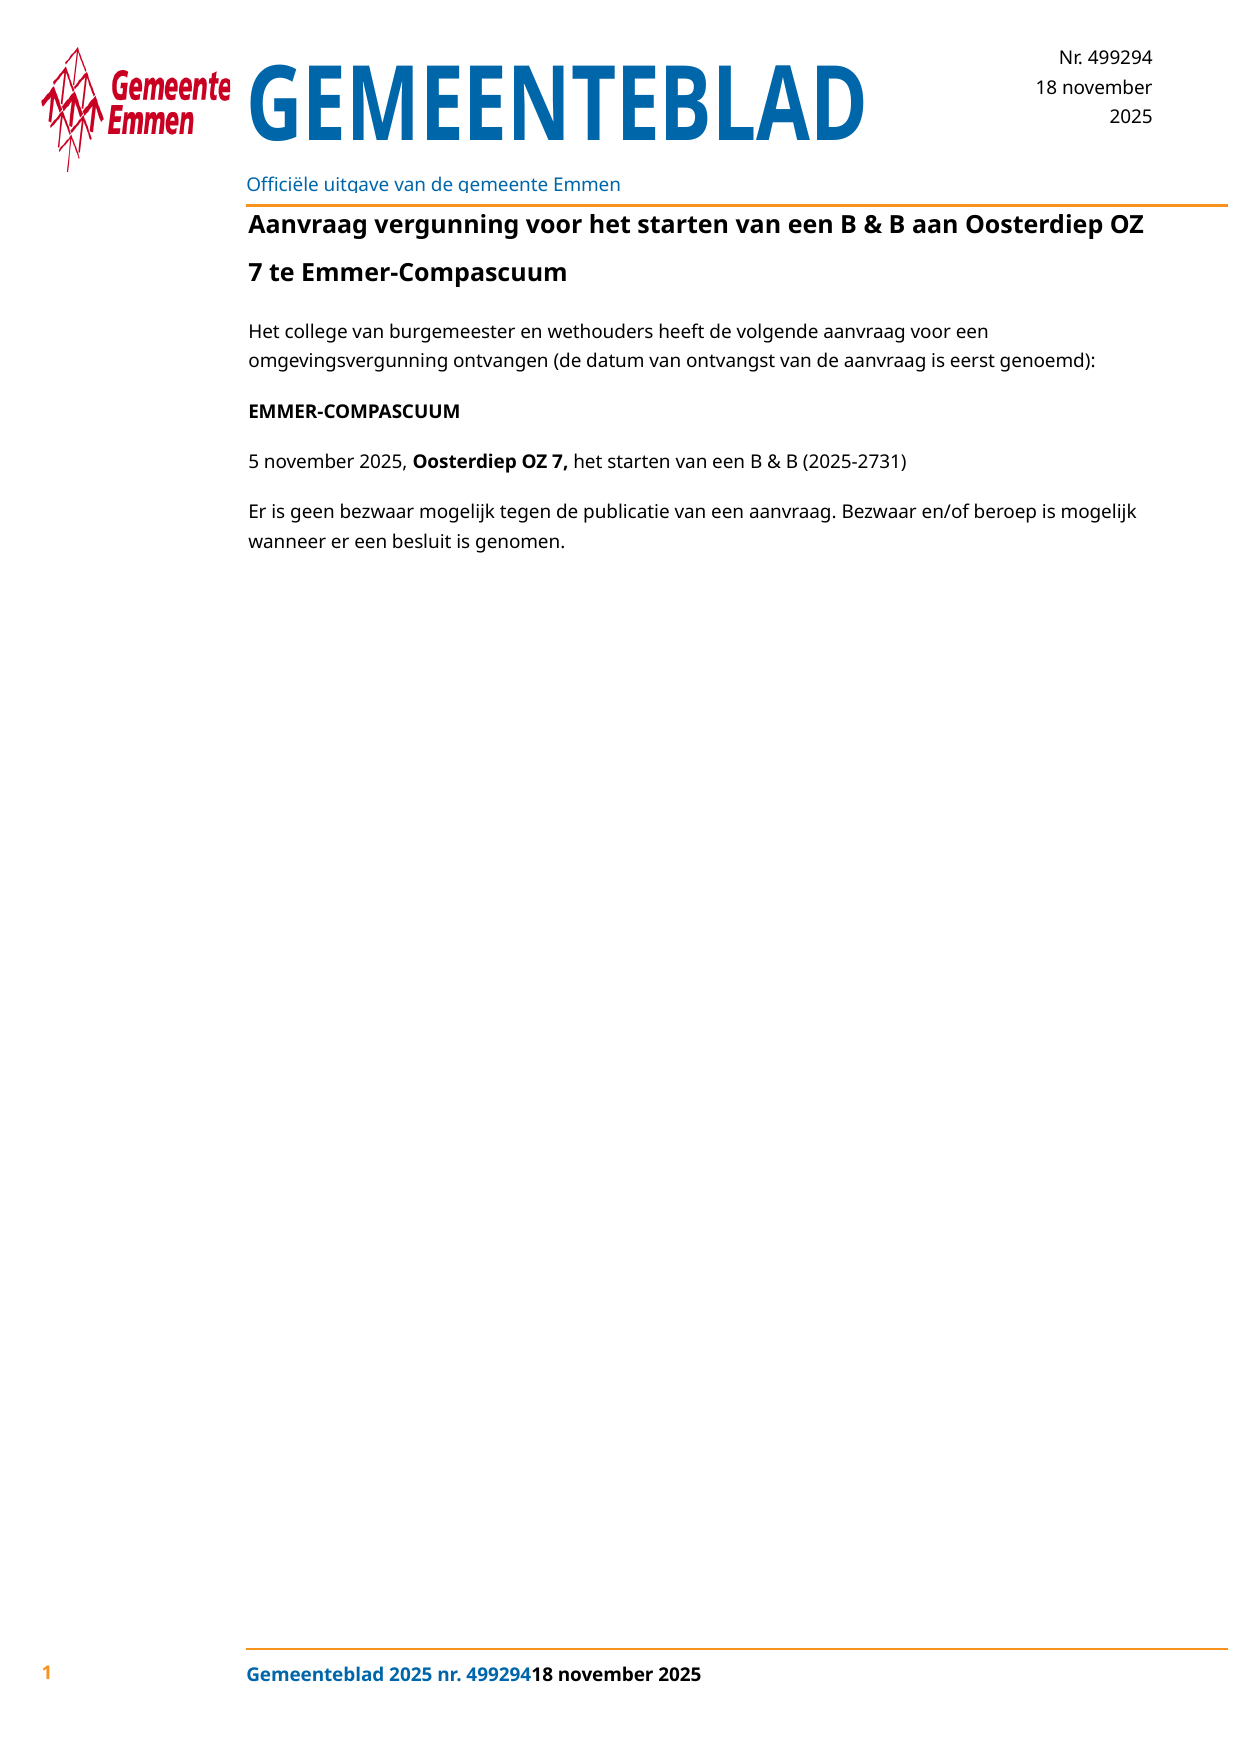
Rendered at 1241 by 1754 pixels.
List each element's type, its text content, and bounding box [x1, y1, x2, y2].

text Er is geen bezwaar mogelijk tegen de publicatie van een aanvraag. Bezwaar en/of beroep is mogelijk wanneer er een besluit is genomen. [248, 499, 1152, 554]
picture [41, 47, 231, 172]
text 5 november 2025, Oosterdiep OZ 7, het starten van een B & B (2025-2731) [248, 448, 1152, 474]
text EMMER-COMPASCUUM [248, 398, 1152, 424]
text Het college van burgemeester en wethouders heeft de volgende aanvraag voor een omgevingsvergunning ontvangen (de datum van ontvangst van de aanvraag is eerst genoemd): [248, 318, 1152, 373]
text Aanvraag vergunning voor het starten van een B & B aan Oosterdiep OZ 7 te Emmer-Compascuum [248, 207, 1152, 288]
